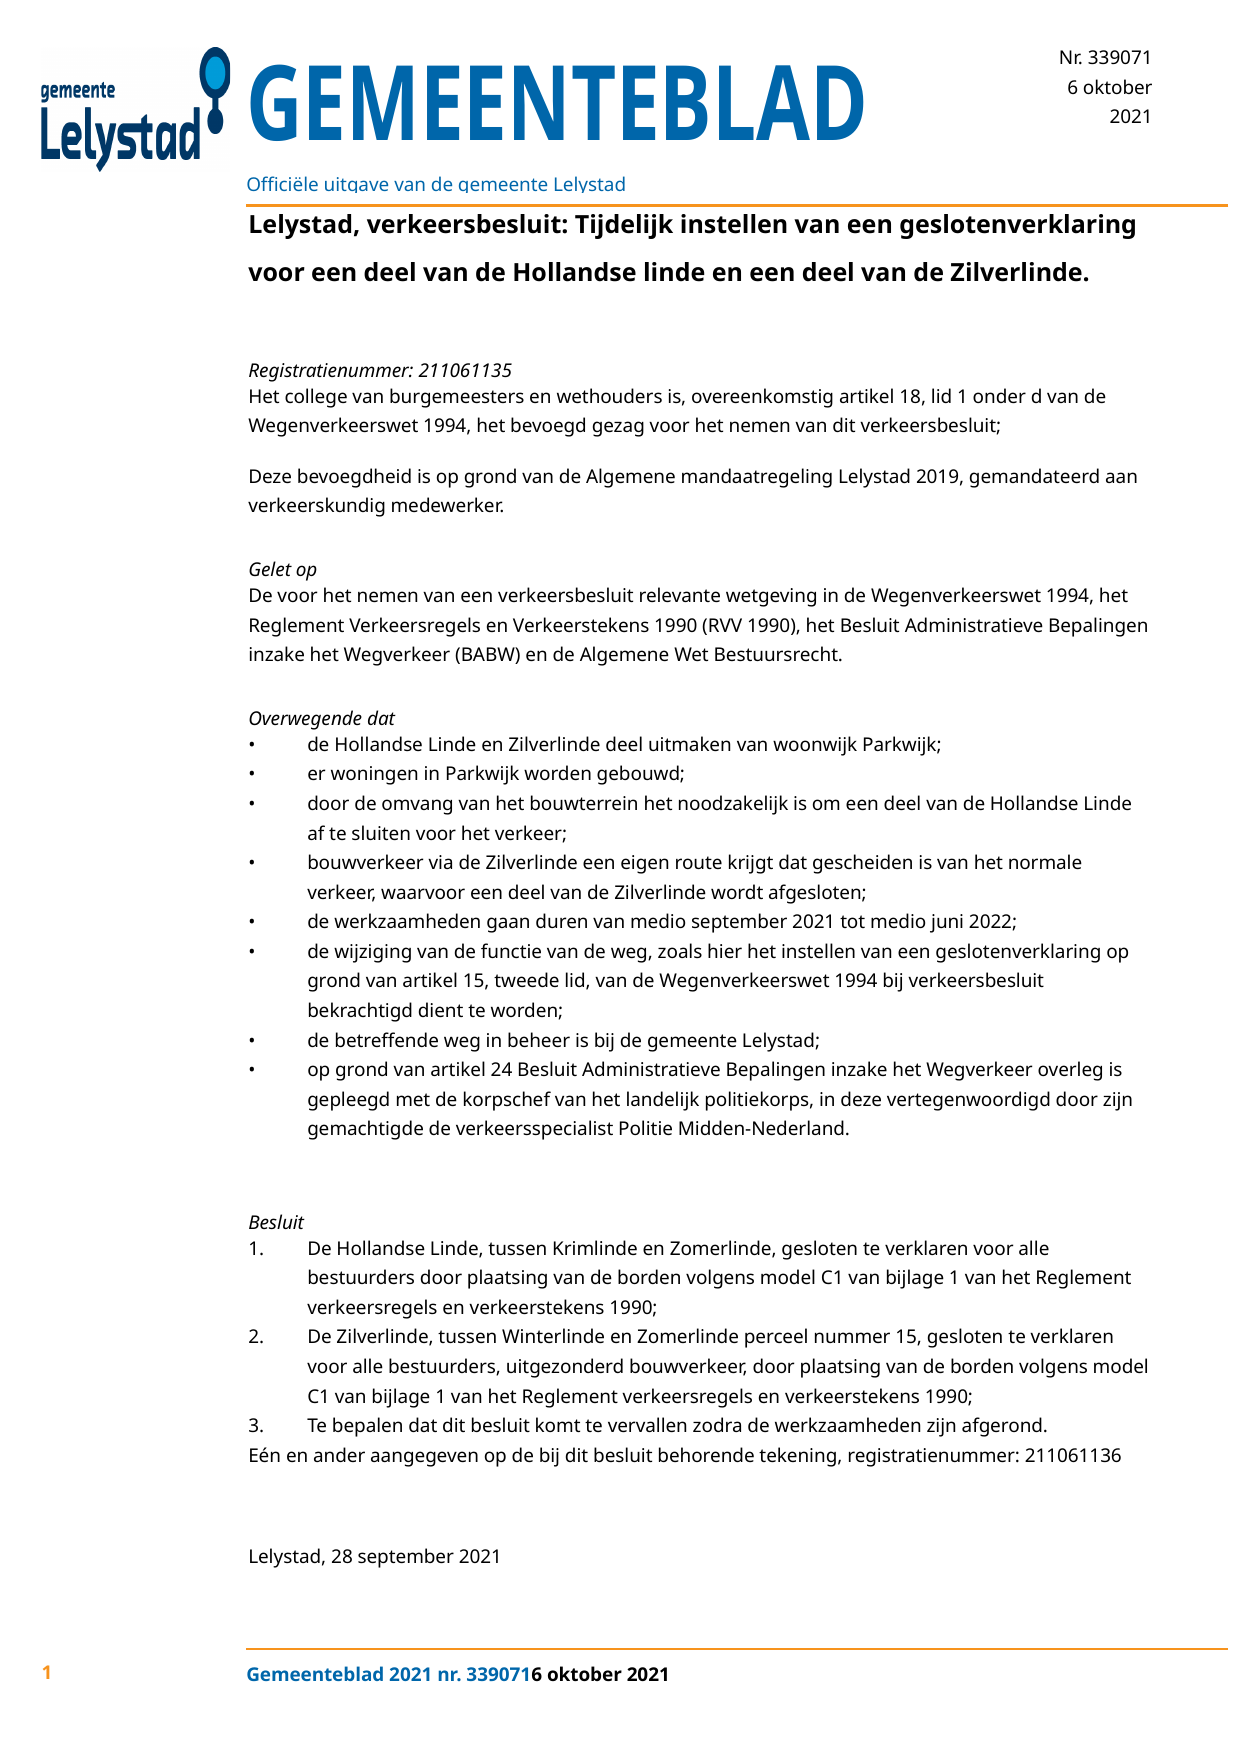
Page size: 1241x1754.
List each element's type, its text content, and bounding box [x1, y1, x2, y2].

list op grond van artikel 24 Besluit Administratieve Bepalingen inzake het Wegverkeer overleg is gepleegd met de korpschef van het landelijk politiekorps, in deze vertegenwoordigd door zijn gemachtigde de verkeersspecialist Politie Midden-Nederland. [248, 1056, 1152, 1141]
text Lelystad, verkeersbesluit: Tijdelijk instellen van een geslotenverklaring voor een deel van de Hollandse linde en een deel van de Zilverlinde. [248, 207, 1152, 288]
list bouwverkeer via de Zilverlinde een eigen route krijgt dat gescheiden is van het normale verkeer, waarvoor een deel van de Zilverlinde wordt afgesloten; [248, 849, 1152, 905]
list door de omvang van het bouwterrein het noodzakelijk is om een deel van de Hollandse Linde af te sluiten voor het verkeer; [248, 790, 1152, 846]
text Overwegende dat [248, 705, 1152, 731]
text Deze bevoegdheid is op grond van de Algemene mandaatregeling Lelystad 2019, gemandateerd aan verkeerskundig medewerker. [248, 463, 1152, 518]
text Besluit [248, 1209, 1152, 1235]
list er woningen in Parkwijk worden gebouwd; [248, 761, 1152, 786]
list de wijziging van de functie van de weg, zoals hier het instellen van een geslotenverklaring op grond van artikel 15, tweede lid, van de Wegenverkeerswet 1994 bij verkeersbesluit bekrachtigd dient te worden; [248, 938, 1152, 1023]
text De voor het nemen van een verkeersbesluit relevante wetgeving in de Wegenverkeerswet 1994, het Reglement Verkeersregels en Verkeerstekens 1990 (RVV 1990), het Besluit Administratieve Bepalingen inzake het Wegverkeer (BABW) en de Algemene Wet Bestuursrecht. [248, 582, 1152, 667]
picture [41, 47, 231, 172]
text Het college van burgemeesters en wethouders is, overeenkomstig artikel 18, lid 1 onder d van de Wegenverkeerswet 1994, het bevoegd gezag voor het nemen van dit verkeersbesluit; [248, 383, 1152, 438]
list de Hollandse Linde en Zilverlinde deel uitmaken van woonwijk Parkwijk; [248, 731, 1152, 757]
list de betreffende weg in beheer is bij de gemeente Lelystad; [248, 1027, 1152, 1053]
text Eén en ander aangegeven op de bij dit besluit behorende tekening, registratienummer: 211061136 [248, 1442, 1152, 1468]
text Registratienummer: 211061135 [248, 357, 1152, 383]
list Te bepalen dat dit besluit komt te vervallen zodra de werkzaamheden zijn afgerond. [248, 1412, 1152, 1438]
list de werkzaamheden gaan duren van medio september 2021 tot medio juni 2022; [248, 908, 1152, 934]
text Gelet op [248, 556, 1152, 582]
text Lelystad, 28 september 2021 [248, 1543, 1152, 1568]
list De Zilverlinde, tussen Winterlinde en Zomerlinde perceel nummer 15, gesloten te verklaren voor alle bestuurders, uitgezonderd bouwverkeer, door plaatsing van de borden volgens model C1 van bijlage 1 van het Reglement verkeersregels en verkeerstekens 1990; [248, 1324, 1152, 1408]
list De Hollandse Linde, tussen Krimlinde en Zomerlinde, gesloten te verklaren voor alle bestuurders door plaatsing van de borden volgens model C1 van bijlage 1 van het Reglement verkeersregels en verkeerstekens 1990; [248, 1235, 1152, 1320]
